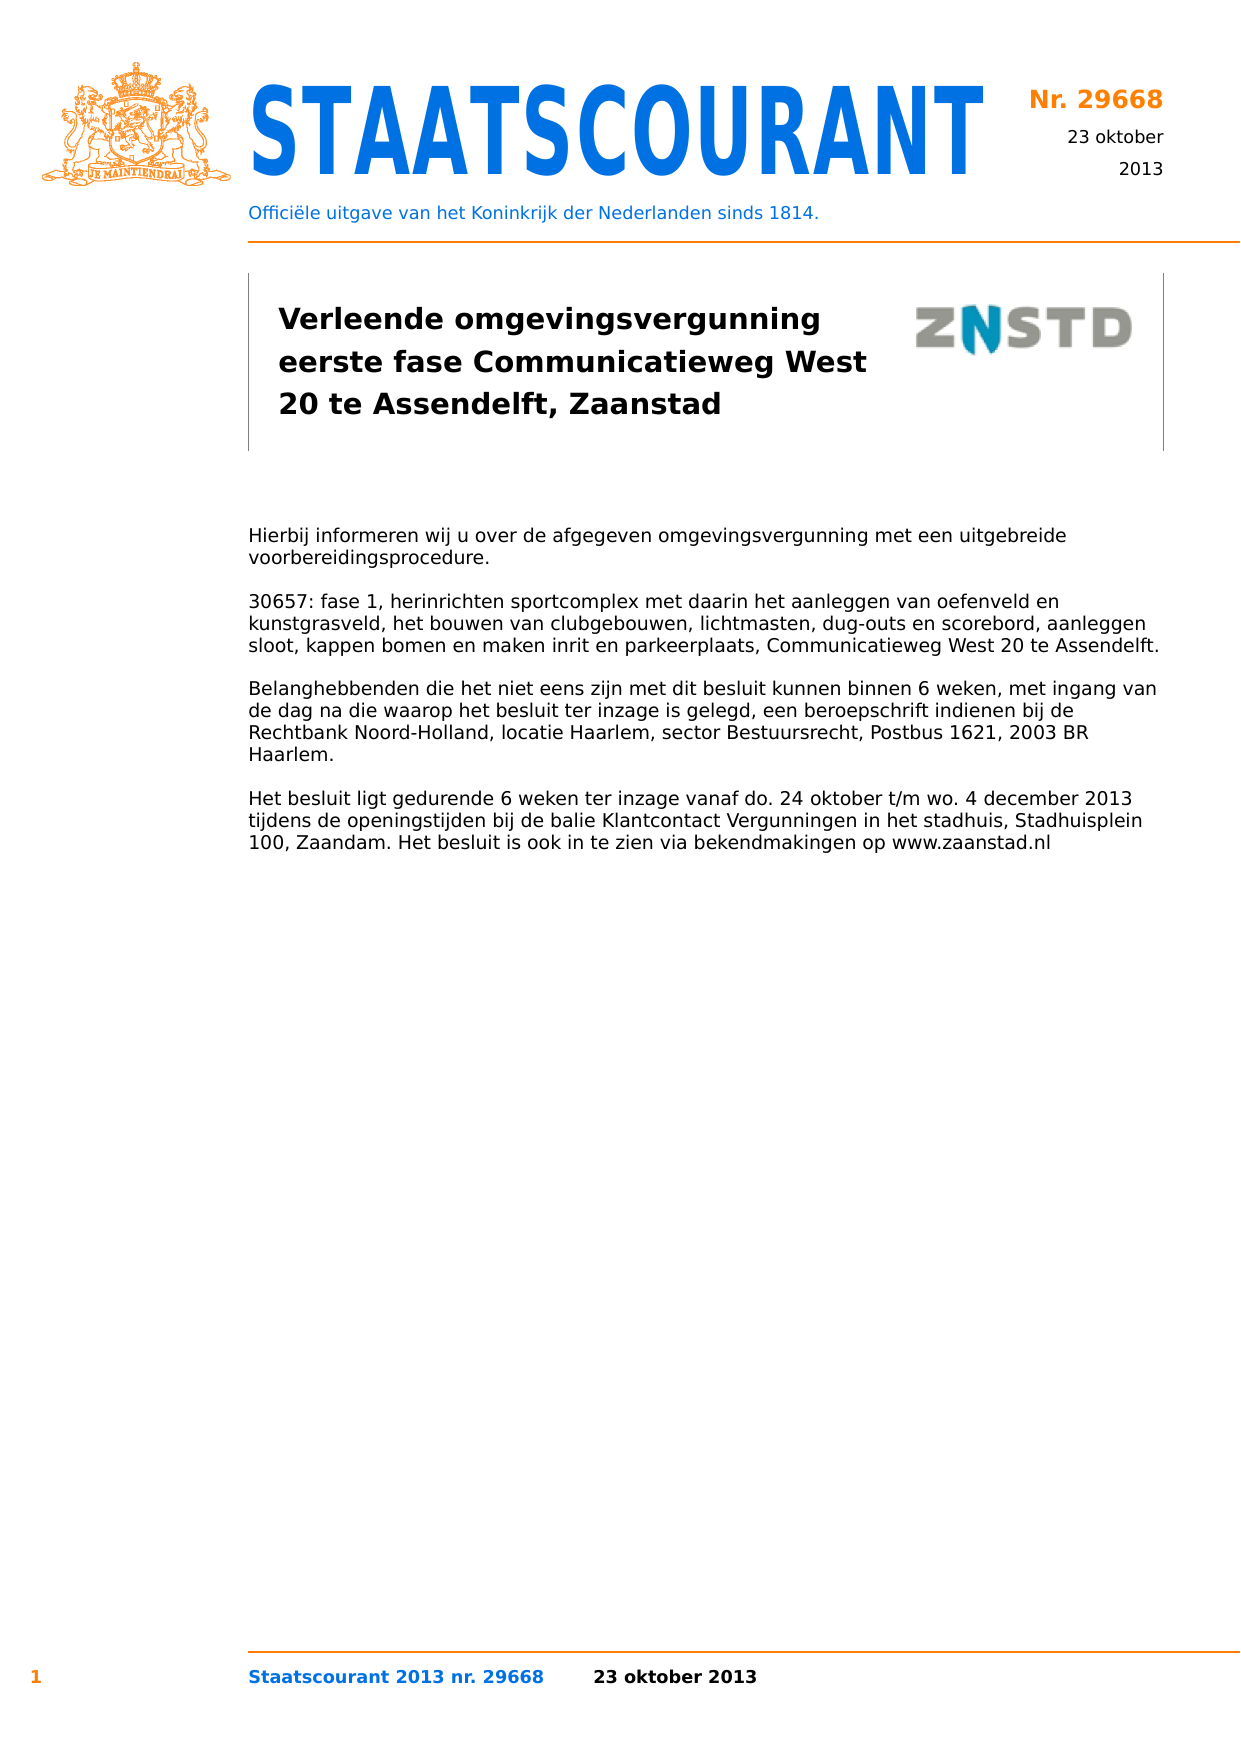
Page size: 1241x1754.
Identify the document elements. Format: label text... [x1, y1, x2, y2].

table_cell 2013 [998, 153, 1240, 203]
picture [41, 62, 231, 186]
text Hierbij informeren wij u over de afgegeven omgevingsvergunning met een uitgebreide voorbereidingsprocedure. [248, 525, 1163, 569]
text Belanghebbenden die het niet eens zijn met dit besluit kunnen binnen 6 weken, met ingang van de dag na die waarop het besluit ter inzage is gelegd, een beroepschrift indienen bij de Rechtbank Noord-Holland, locatie Haarlem, sector Bestuursrecht, Postbus 1621, 2003 BR Haarlem. [248, 678, 1163, 766]
text Het besluit ligt gedurende 6 weken ter inzage vanaf do. 24 oktober t/m wo. 4 december 2013 tijdens de openingstijden bij de balie Klantcontact Vergunningen in het stadhuis, Stadhuisplein 100, Zaandam. Het besluit is ook in te zien via bekendmakingen op www.zaanstad.nl [248, 788, 1163, 854]
table_header [25, 62, 248, 241]
table_header Nr. 29668 [998, 62, 1240, 121]
text 30657: fase 1, herinrichten sportcomplex met daarin het aanleggen van oefenveld en kunstgrasveld, het bouwen van clubgebouwen, lichtmasten, dug-outs en scorebord, aanleggen sloot, kappen bomen en maken inrit en parkeerplaats, Communicatieweg West 20 te Assendelft. [248, 591, 1163, 656]
picture [914, 302, 1134, 356]
table_header STAATSCOURANT [248, 62, 998, 203]
table_cell Officiële uitgave van het Koninkrijk der Nederlanden sinds 1814. [248, 203, 1240, 241]
subtitle Verleende omgevingsvergunning eerste fase Communicatieweg West 20 te Assendelft, Zaanstad [249, 273, 1163, 451]
table_cell 23 oktober [998, 121, 1240, 153]
